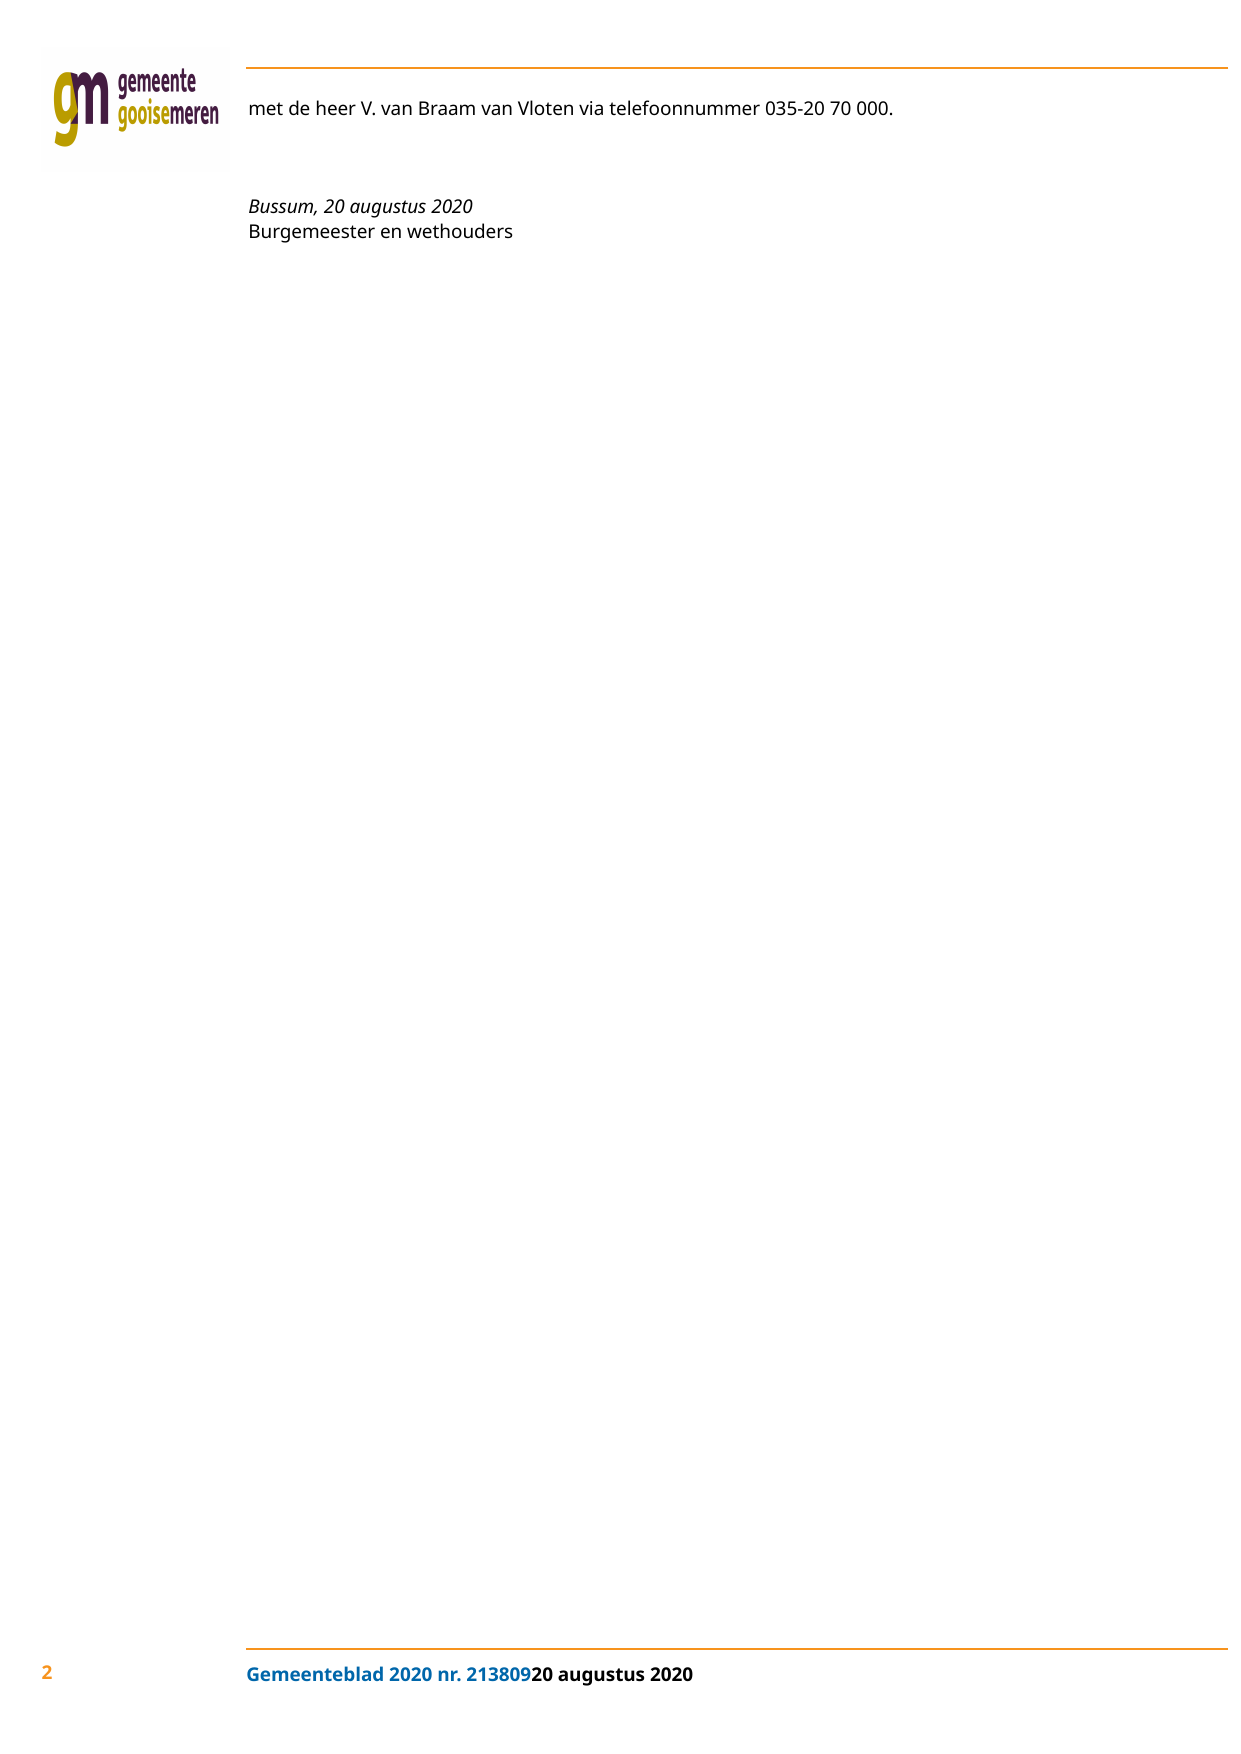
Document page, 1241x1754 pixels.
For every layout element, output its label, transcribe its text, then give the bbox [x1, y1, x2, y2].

text Bussum, 20 augustus 2020 [248, 193, 1152, 219]
text Burgemeester en wethouders [248, 219, 1152, 244]
picture [41, 47, 231, 172]
text met de heer V. van Braam van Vloten via telefoonnummer 035-20 70 000. [248, 95, 1152, 121]
